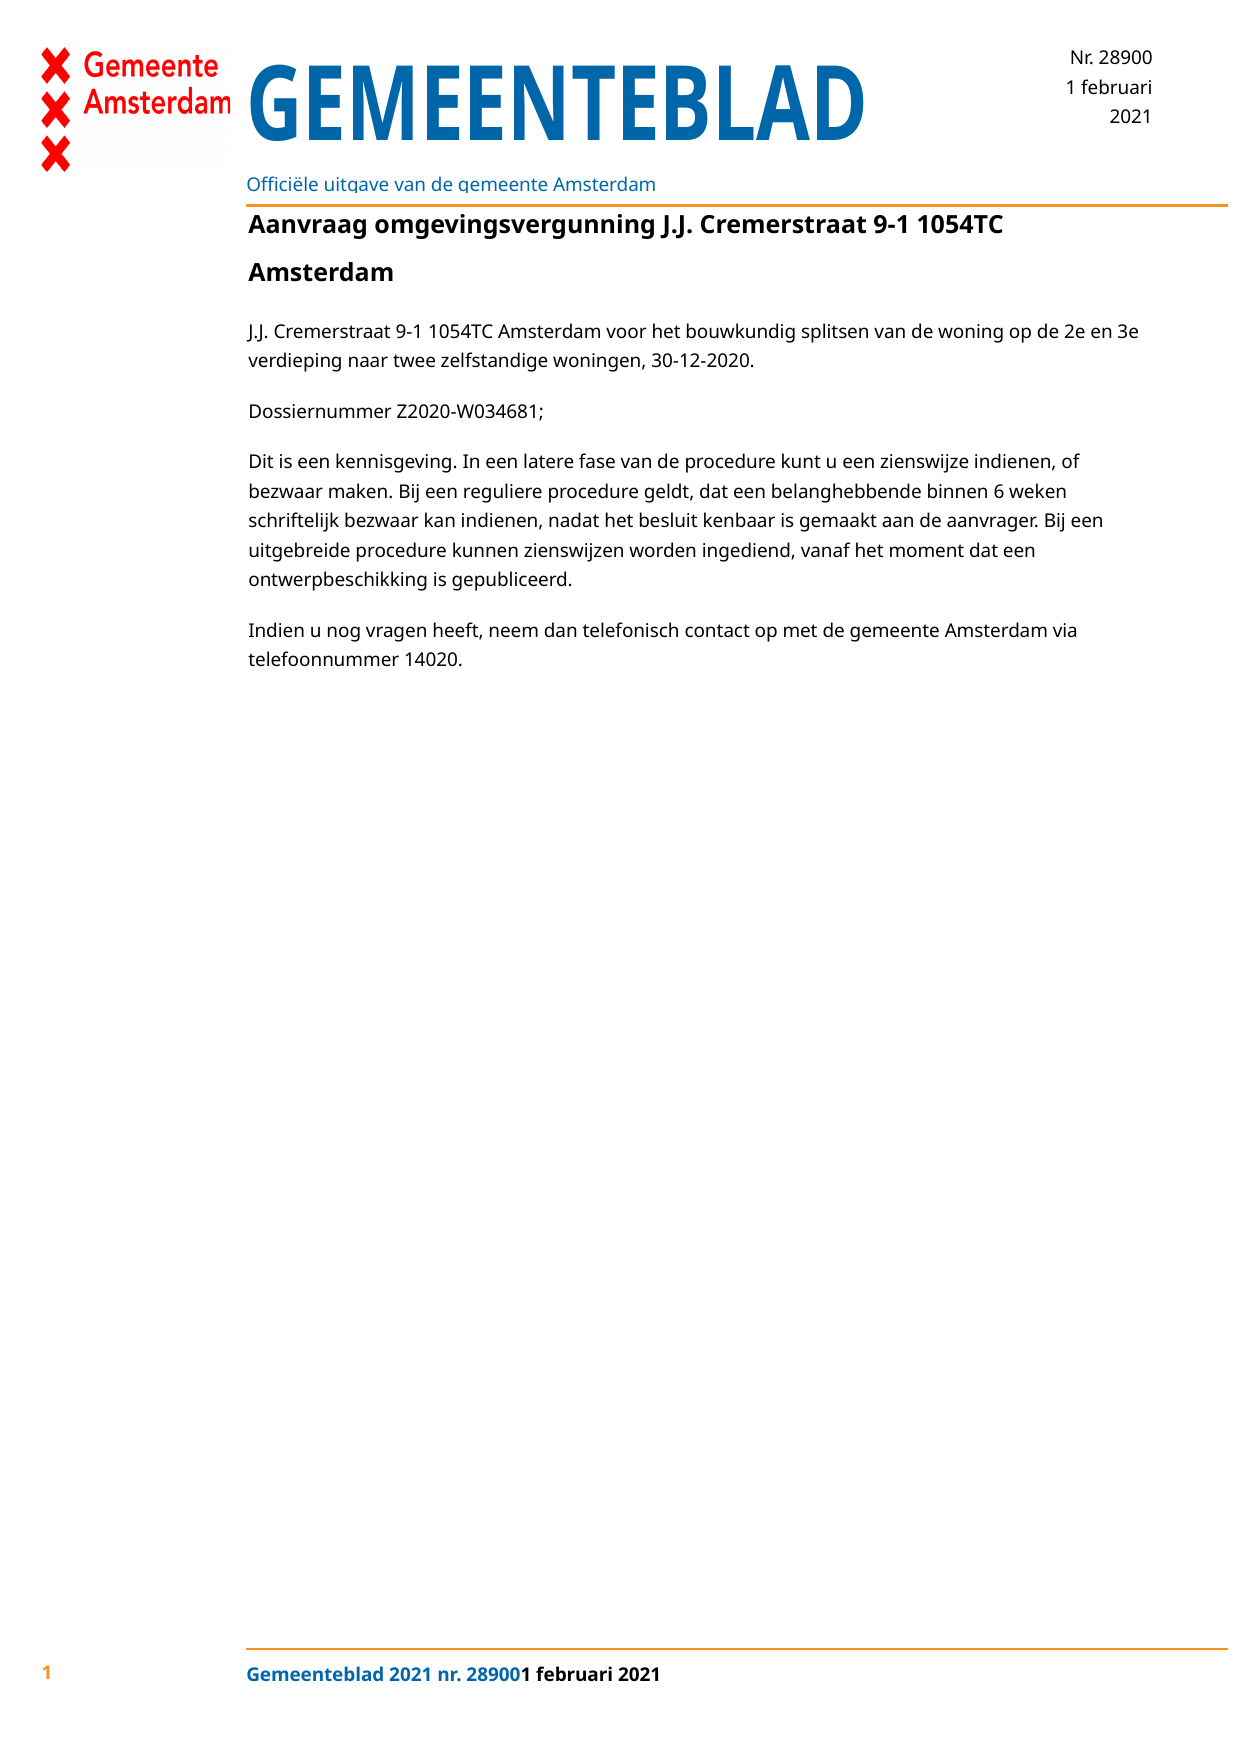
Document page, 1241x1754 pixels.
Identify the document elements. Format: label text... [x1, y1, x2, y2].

text Dit is een kennisgeving. In een latere fase van de procedure kunt u een zienswijze indienen, of bezwaar maken. Bij een reguliere procedure geldt, dat een belanghebbende binnen 6 weken schriftelijk bezwaar kan indienen, nadat het besluit kenbaar is gemaakt aan de aanvrager. Bij een uitgebreide procedure kunnen zienswijzen worden ingediend, vanaf het moment dat een ontwerpbeschikking is gepubliceerd. [248, 448, 1152, 592]
text Indien u nog vragen heeft, neem dan telefonisch contact op met de gemeente Amsterdam via telefoonnummer 14020. [248, 617, 1152, 672]
text J.J. Cremerstraat 9-1 1054TC Amsterdam voor het bouwkundig splitsen van de woning op de 2e en 3e verdieping naar twee zelfstandige woningen, 30-12-2020. [248, 318, 1152, 373]
text Dossiernummer Z2020-W034681; [248, 398, 1152, 424]
text Aanvraag omgevingsvergunning J.J. Cremerstraat 9-1 1054TC Amsterdam [248, 207, 1152, 288]
picture [41, 47, 231, 172]
